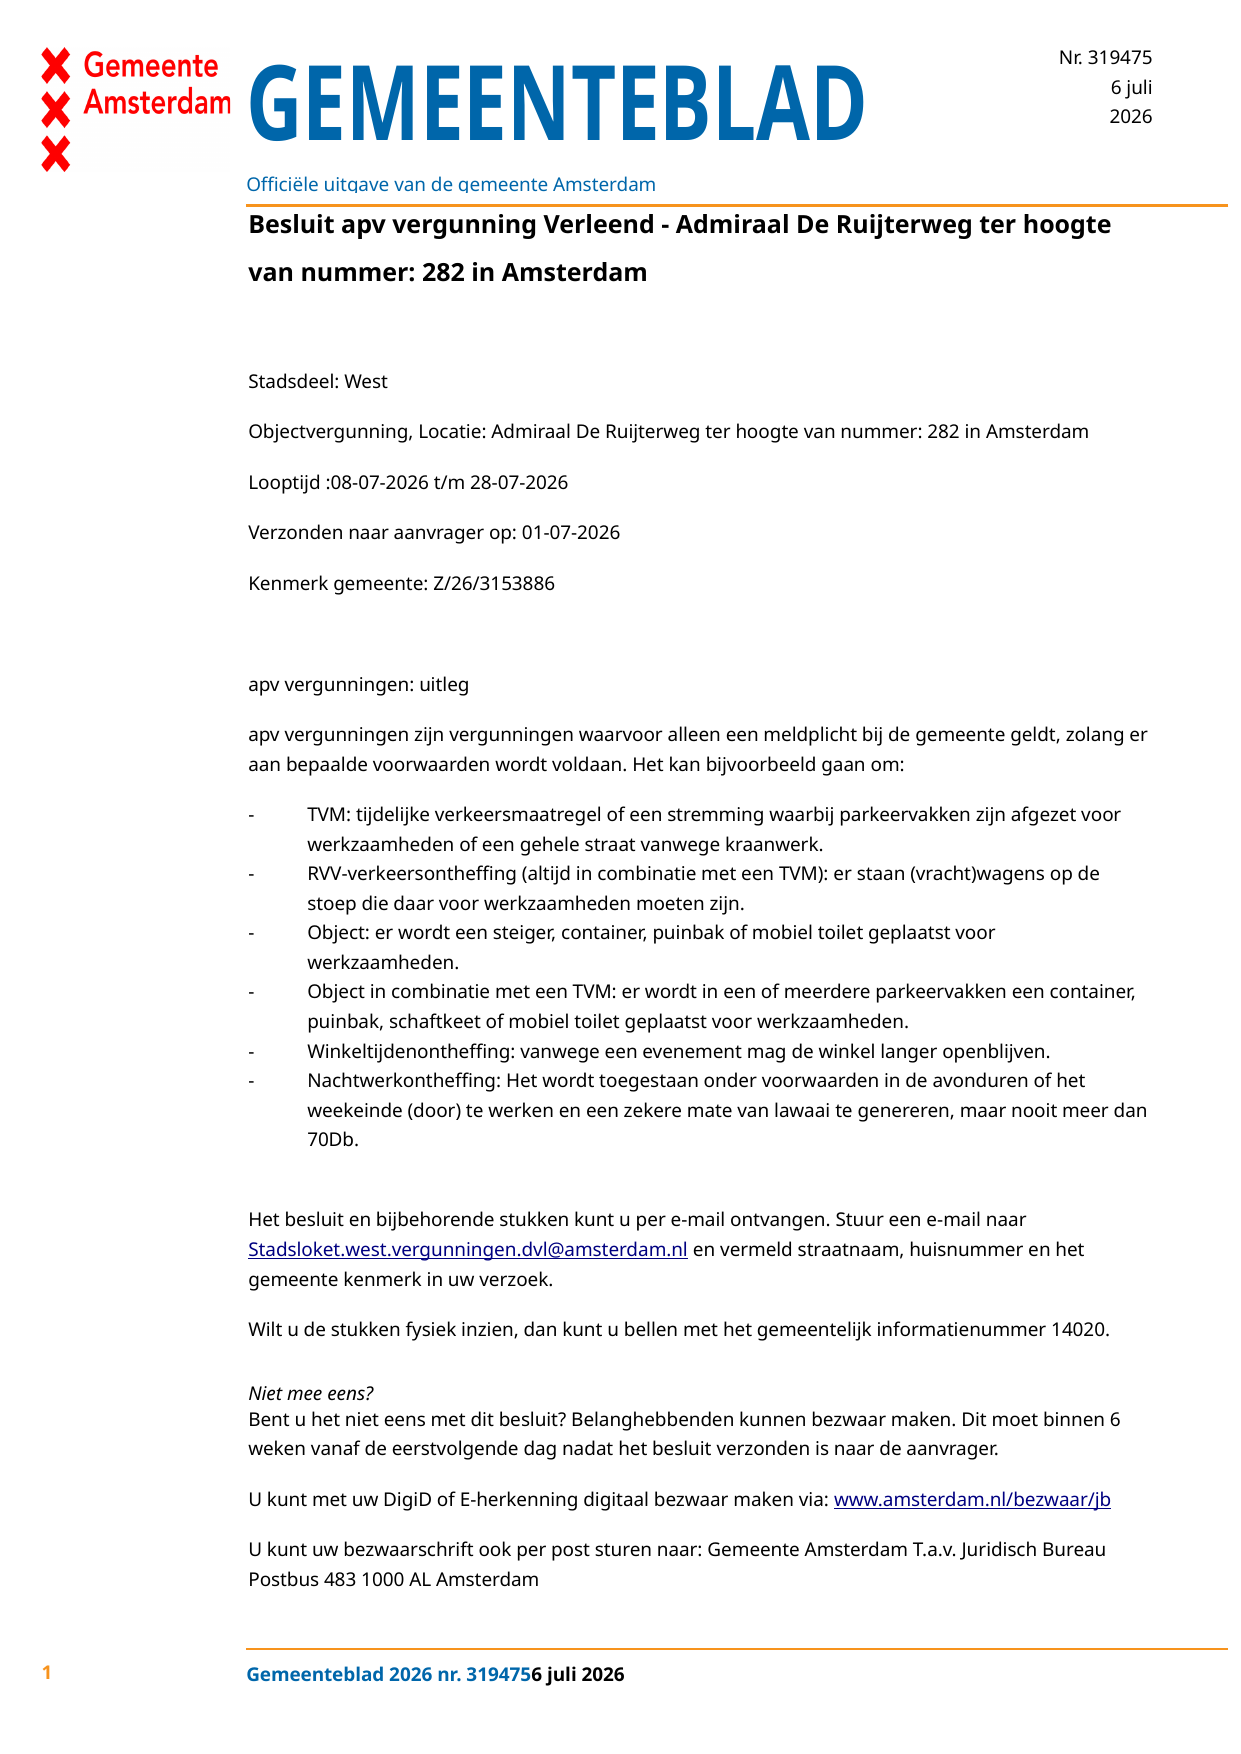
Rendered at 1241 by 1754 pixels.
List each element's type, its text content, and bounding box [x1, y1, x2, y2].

text Verzonden naar aanvrager op: 01-07-2026 [248, 519, 1152, 545]
list Object in combinatie met een TVM: er wordt in een of meerdere parkeervakken een container, puinbak, schaftkeet of mobiel toilet geplaatst voor werkzaamheden. [248, 979, 1152, 1034]
text Wilt u de stukken fysiek inzien, dan kunt u bellen met het gemeentelijk informatienummer 14020. [248, 1316, 1152, 1342]
list Winkeltijdenontheffing: vanwege een evenement mag de winkel langer openblijven. [248, 1038, 1152, 1064]
text Het besluit en bijbehorende stukken kunt u per e-mail ontvangen. Stuur een e-mail naar Stadsloket.west.vergunningen.dvl@amsterdam.nl en vermeld straatnaam, huisnummer en het gemeente kenmerk in uw verzoek. [248, 1207, 1152, 1292]
list RVV-verkeersontheffing (altijd in combinatie met een TVM): er staan (vracht)wagens op de stoep die daar voor werkzaamheden moeten zijn. [248, 860, 1152, 916]
list TVM: tijdelijke verkeersmaatregel of een stremming waarbij parkeervakken zijn afgezet voor werkzaamheden of een gehele straat vanwege kraanwerk. [248, 801, 1152, 857]
text Stadsdeel: West [248, 368, 1152, 394]
text apv vergunningen zijn vergunningen waarvoor alleen een meldplicht bij de gemeente geldt, zolang er aan bepaalde voorwaarden wordt voldaan. Het kan bijvoorbeeld gaan om: [248, 721, 1152, 777]
text U kunt uw bezwaarschrift ook per post sturen naar: Gemeente Amsterdam T.a.v. Juridisch Bureau Postbus 483 1000 AL Amsterdam [248, 1536, 1152, 1592]
text U kunt met uw DigiD of E-herkenning digitaal bezwaar maken via: www.amsterdam.nl/bezwaar/jb [248, 1486, 1152, 1512]
text Bent u het niet eens met dit besluit? Belanghebbenden kunnen bezwaar maken. Dit moet binnen 6 weken vanaf de eerstvolgende dag nadat het besluit verzonden is naar de aanvrager. [248, 1406, 1152, 1461]
picture [41, 47, 231, 172]
list Object: er wordt een steiger, container, puinbak of mobiel toilet geplaatst voor werkzaamheden. [248, 919, 1152, 975]
text Kenmerk gemeente: Z/26/3153886 [248, 570, 1152, 596]
text Besluit apv vergunning Verleend - Admiraal De Ruijterweg ter hoogte van nummer: 282 in Amsterdam [248, 207, 1152, 288]
text apv vergunningen: uitleg [248, 671, 1152, 697]
list Nachtwerkontheffing: Het wordt toegestaan onder voorwaarden in de avonduren of het weekeinde (door) te werken en een zekere mate van lawaai te genereren, maar nooit meer dan 70Db. [248, 1067, 1152, 1152]
text Niet mee eens? [248, 1380, 1152, 1406]
text Objectvergunning, Locatie: Admiraal De Ruijterweg ter hoogte van nummer: 282 in Amsterdam [248, 419, 1152, 444]
text Looptijd :08-07-2026 t/m 28-07-2026 [248, 469, 1152, 495]
